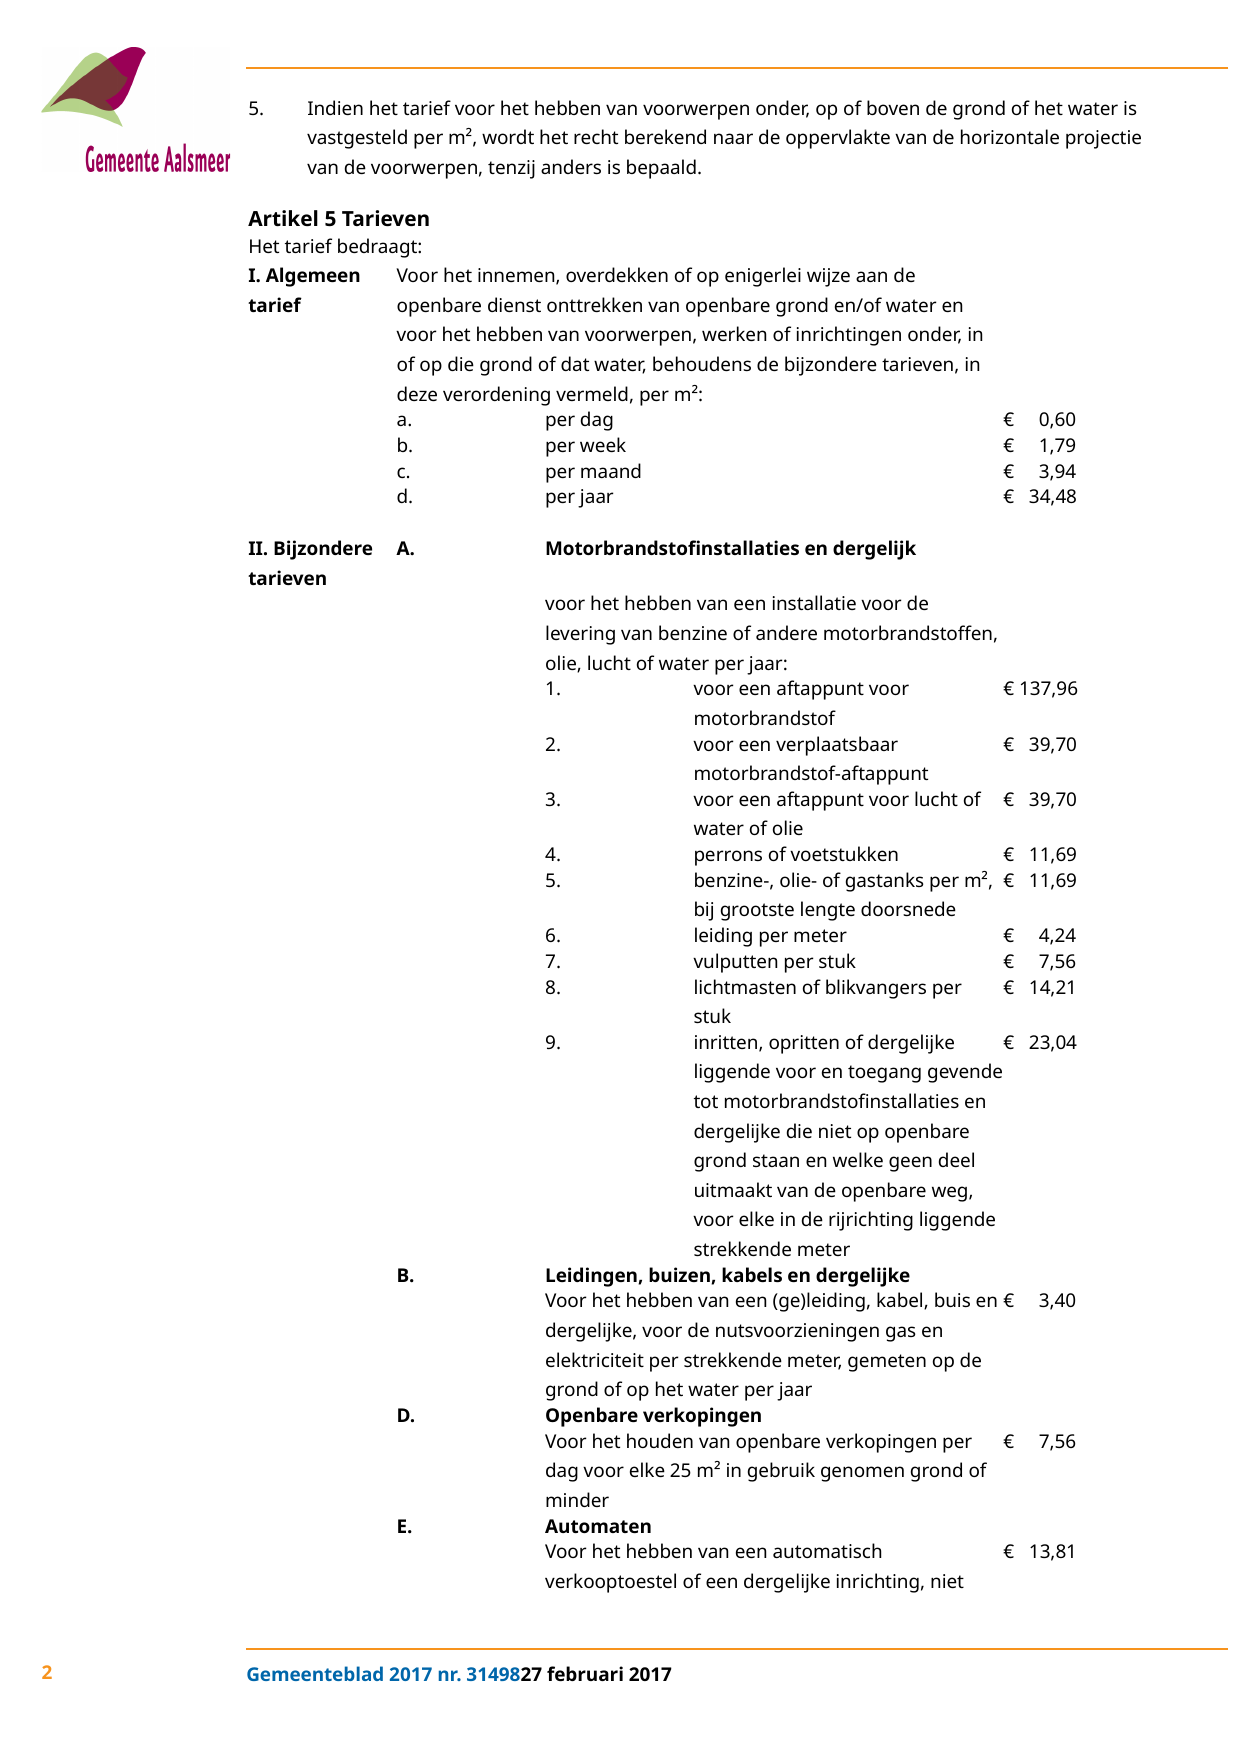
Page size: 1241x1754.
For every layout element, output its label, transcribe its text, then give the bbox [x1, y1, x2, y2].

table_cell 9. [545, 1029, 693, 1262]
table_cell [396, 1539, 545, 1594]
table_cell 6. [545, 923, 693, 948]
table_cell [248, 974, 396, 1029]
table_cell [248, 510, 1152, 535]
table_cell [248, 948, 396, 974]
table_cell B. [396, 1262, 545, 1288]
table_cell leiding per meter [693, 923, 1003, 948]
table_header Voor het innemen, overdekken of op enigerlei wijze aan de openbare dienst onttrekken van openbare grond en/of water en voor het hebben van voorwerpen, werken of inrichtingen onder, in of op die grond of dat water, behoudens de bijzondere tarieven, in deze verordening vermeld, per m²: [396, 263, 1003, 407]
table_cell € 23,04 [1003, 1029, 1152, 1262]
table_cell [248, 432, 396, 458]
table_cell [1003, 535, 1152, 591]
table_cell lichtmasten of blikvangers per stuk [693, 974, 1003, 1029]
table_cell € 4,24 [1003, 923, 1152, 948]
table_cell 2. [545, 731, 693, 786]
table_cell 1. [545, 675, 693, 731]
table_cell [1003, 591, 1152, 675]
table_cell A. [396, 535, 545, 591]
table_cell c. [396, 458, 545, 484]
table_cell € 13,81 [1003, 1539, 1152, 1594]
table_cell Voor het houden van openbare verkopingen per dag voor elke 25 m² in gebruik genomen grond of minder [545, 1428, 1003, 1513]
table_cell d. [396, 484, 545, 509]
table_cell [248, 923, 396, 948]
table_cell € 3,40 [1003, 1288, 1152, 1402]
table_cell inritten, opritten of dergelijke liggende voor en toegang gevende tot motorbrandstofinstallaties en dergelijke die niet op openbare grond staan en welke geen deel uitmaakt van de openbare weg, voor elke in de rijrichting liggende strekkende meter [693, 1029, 1003, 1262]
table_cell [248, 484, 396, 509]
text Artikel 5 Tarieven [248, 204, 1152, 233]
table_cell [248, 591, 396, 675]
table_cell voor een verplaatsbaar motorbrandstof-aftappunt [693, 731, 1003, 786]
table_cell 8. [545, 974, 693, 1029]
table_cell [248, 1428, 396, 1513]
table_cell [396, 1029, 545, 1262]
table_cell Openbare verkopingen [545, 1402, 1003, 1428]
table_header I. Algemeen tarief [248, 263, 396, 407]
table_cell Voor het hebben van een (ge)leiding, kabel, buis en dergelijke, voor de nutsvoorzieningen gas en elektriciteit per strekkende meter, gemeten op de grond of op het water per jaar [545, 1288, 1003, 1402]
table_cell € 3,94 [1003, 458, 1152, 484]
picture [41, 47, 231, 172]
table_cell Motorbrandstofinstallaties en dergelijk [545, 535, 1003, 591]
table_cell [248, 841, 396, 867]
table_cell 3. [545, 786, 693, 841]
table_cell € 137,96 [1003, 675, 1152, 731]
table_cell [396, 731, 545, 786]
table_cell [248, 675, 396, 731]
table_cell [1003, 1262, 1152, 1288]
table_cell € 39,70 [1003, 786, 1152, 841]
table_cell € 14,21 [1003, 974, 1152, 1029]
table_cell per jaar [545, 484, 1003, 509]
table_cell [396, 841, 545, 867]
table_header [1003, 263, 1152, 407]
table_cell € 0,60 [1003, 407, 1152, 432]
table_cell voor het hebben van een installatie voor de levering van benzine of andere motorbrandstoffen, olie, lucht of water per jaar: [545, 591, 1003, 675]
table_cell [248, 1402, 396, 1428]
table_cell [248, 786, 396, 841]
table_cell [248, 731, 396, 786]
table_cell € 7,56 [1003, 948, 1152, 974]
table_cell [396, 974, 545, 1029]
table_cell [248, 407, 396, 432]
table_cell voor een aftappunt voor lucht of water of olie [693, 786, 1003, 841]
table_cell Leidingen, buizen, kabels en dergelijke [545, 1262, 1003, 1288]
table_cell voor een aftappunt voor motorbrandstof [693, 675, 1003, 731]
table_cell [396, 591, 545, 675]
table_cell per maand [545, 458, 1003, 484]
text Het tarief bedraagt: [248, 233, 1152, 258]
table_cell [396, 923, 545, 948]
table_cell perrons of voetstukken [693, 841, 1003, 867]
table_cell [396, 1288, 545, 1402]
table_cell € 11,69 [1003, 841, 1152, 867]
table_cell D. [396, 1402, 545, 1428]
table_cell Voor het hebben van een automatisch verkooptoestel of een dergelijke inrichting, niet [545, 1539, 1003, 1594]
table_cell vulputten per stuk [693, 948, 1003, 974]
table_cell E. [396, 1513, 545, 1538]
table_cell € 39,70 [1003, 731, 1152, 786]
table_cell [248, 1539, 396, 1594]
table_cell [248, 1513, 396, 1538]
table_cell 5. [545, 867, 693, 922]
table_cell [1003, 1513, 1152, 1538]
table_cell [1003, 1402, 1152, 1428]
table_cell Automaten [545, 1513, 1003, 1538]
table_cell € 1,79 [1003, 432, 1152, 458]
table_cell b. [396, 432, 545, 458]
table_cell [396, 786, 545, 841]
table_cell € 7,56 [1003, 1428, 1152, 1513]
table_cell [248, 1288, 396, 1402]
table_cell [248, 458, 396, 484]
table_cell II. Bijzondere tarieven [248, 535, 396, 591]
table_cell 7. [545, 948, 693, 974]
table_cell per week [545, 432, 1003, 458]
table_cell € 11,69 [1003, 867, 1152, 922]
table_cell per dag [545, 407, 1003, 432]
table_cell [248, 867, 396, 922]
table_cell € 34,48 [1003, 484, 1152, 509]
table_cell [396, 948, 545, 974]
table_cell [396, 867, 545, 922]
table_cell [396, 1428, 545, 1513]
table_cell [248, 1029, 396, 1262]
table_cell [396, 675, 545, 731]
table_cell [248, 1262, 396, 1288]
list Indien het tarief voor het hebben van voorwerpen onder, op of boven de grond of het water is vastgesteld per m², wordt het recht berekend naar de oppervlakte van de horizontale projectie van de voorwerpen, tenzij anders is bepaald. [248, 95, 1152, 180]
table_cell 4. [545, 841, 693, 867]
table_cell a. [396, 407, 545, 432]
table_cell benzine-, olie- of gastanks per m², bij grootste lengte doorsnede [693, 867, 1003, 922]
